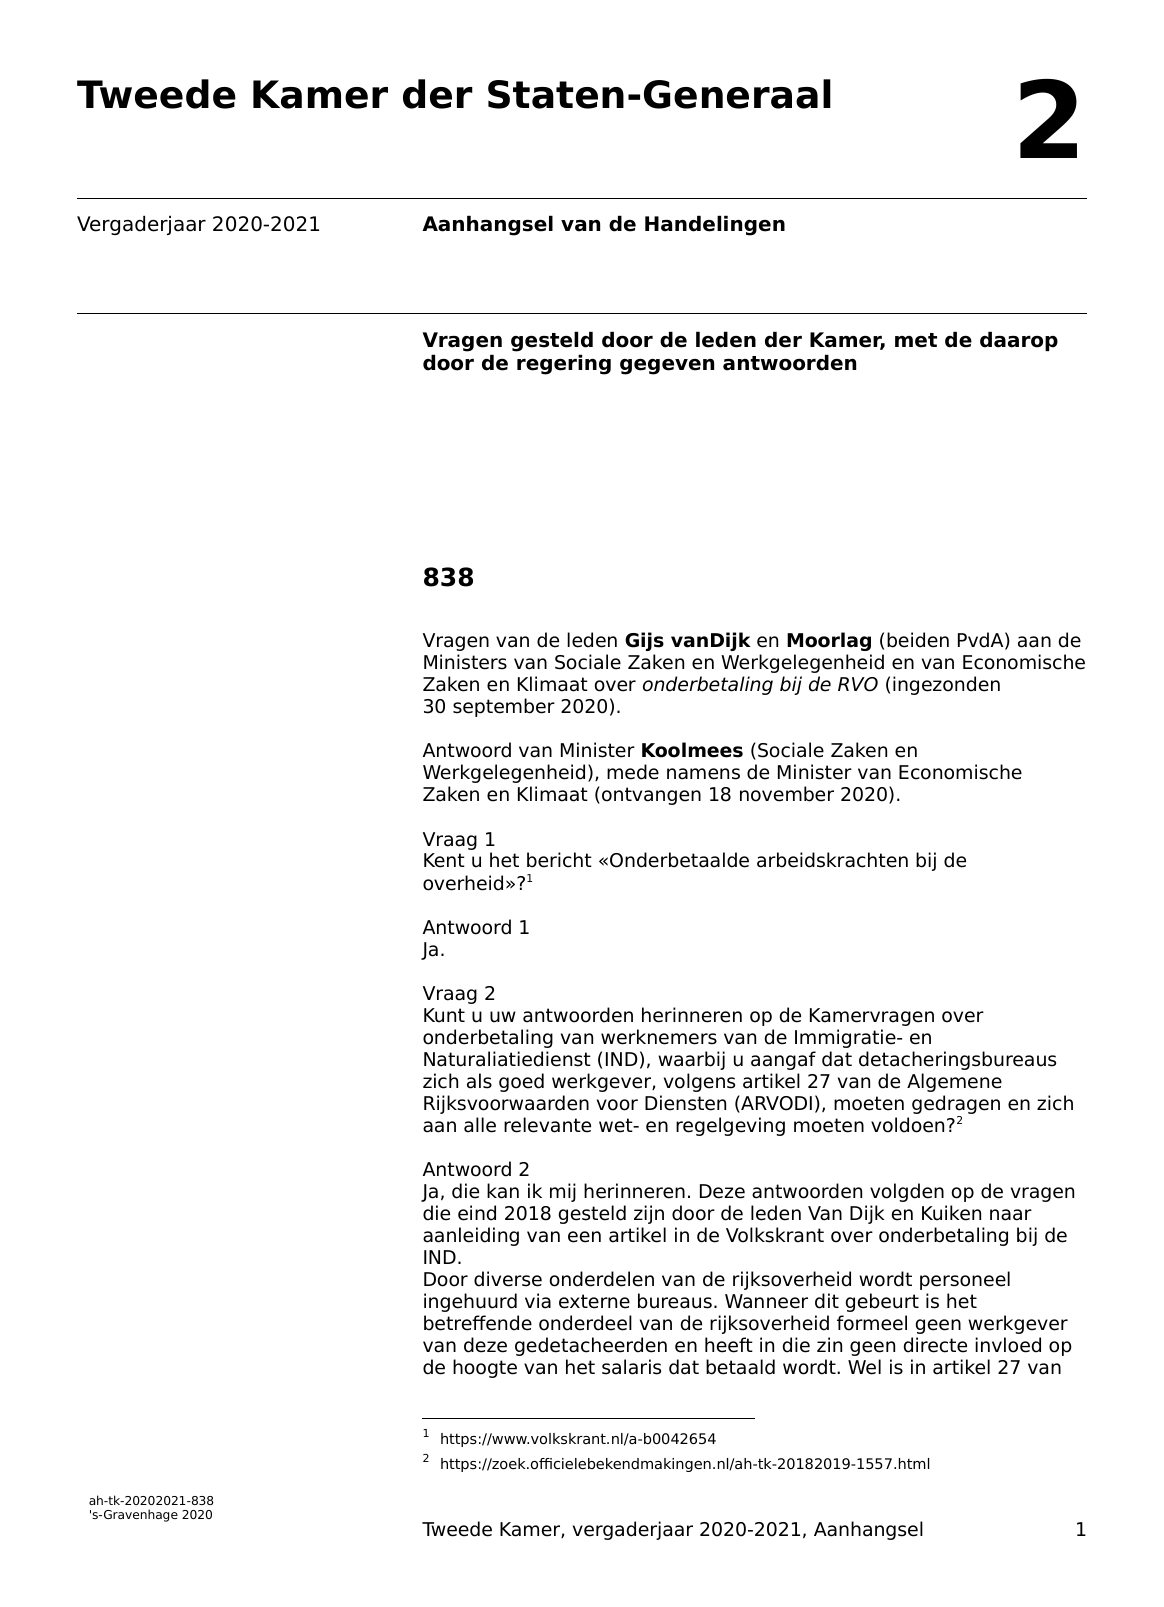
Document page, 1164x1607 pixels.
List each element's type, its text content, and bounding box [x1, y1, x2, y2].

table_header 2 [886, 59, 1087, 198]
text Kunt u uw antwoorden herinneren op de Kamervragen over onderbetaling van werknemers van de Immigratie- en Naturaliatiedienst (IND), waarbij u aangaf dat detacheringsbureaus zich als goed werkgever, volgens artikel 27 van de Algemene Rijksvoorwaarden voor Diensten (ARVODI), moeten gedragen en zich aan alle relevante wet- en regelgeving moeten voldoen? [422, 1005, 1087, 1137]
text Ja, die kan ik mij herinneren. Deze antwoorden volgden op de vragen die eind 2018 gesteld zijn door de leden Van Dijk en Kuiken naar aanleiding van een artikel in de Volkskrant over onderbetaling bij de IND. [422, 1181, 1087, 1269]
text Antwoord van Minister Koolmees (Sociale Zaken en Werkgelegenheid), mede namens de Minister van Economische Zaken en Klimaat (ontvangen 18 november 2020). [422, 740, 1087, 806]
text Vraag 1 [422, 828, 1087, 850]
text 's-Gravenhage 2020 [88, 1508, 323, 1522]
table_cell Vergaderjaar 2020-2021 [77, 199, 422, 313]
text 838 [422, 563, 1087, 592]
text Ja. [422, 938, 1087, 961]
text https://zoek.officielebekendmakingen.nl/ah-tk-20182019-1557.html [422, 1452, 1087, 1474]
text ah-tk-20202021-838 [88, 1494, 323, 1508]
table_cell Aanhangsel van de Handelingen [422, 199, 1087, 313]
text Kent u het bericht «Onderbetaalde arbeidskrachten bij de overheid»? [422, 850, 1087, 894]
table_cell Vragen gesteld door de leden der Kamer, met de daarop door de regering gegeven antwoorden [422, 314, 1087, 375]
text https://www.volkskrant.nl/a-b0042654 [422, 1427, 1087, 1449]
table_header Tweede Kamer der Staten-Generaal [77, 59, 886, 198]
text Vragen van de leden Gijs vanDijk en Moorlag (beiden PvdA) aan de Ministers van Sociale Zaken en Werkgelegenheid en van Economische Zaken en Klimaat over onderbetaling bij de RVO (ingezonden 30 september 2020). [422, 630, 1087, 718]
text Antwoord 1 [422, 917, 1087, 938]
table_cell [77, 314, 422, 375]
text Door diverse onderdelen van de rijksoverheid wordt personeel ingehuurd via externe bureaus. Wanneer dit gebeurt is het betreffende onderdeel van de rijksoverheid formeel geen werkgever van deze gedetacheerden en heeft in die zin geen directe invloed op de hoogte van het salaris dat betaald wordt. Wel is in artikel 27 van [422, 1269, 1087, 1378]
text Vraag 2 [422, 983, 1087, 1005]
text Antwoord 2 [422, 1159, 1087, 1181]
